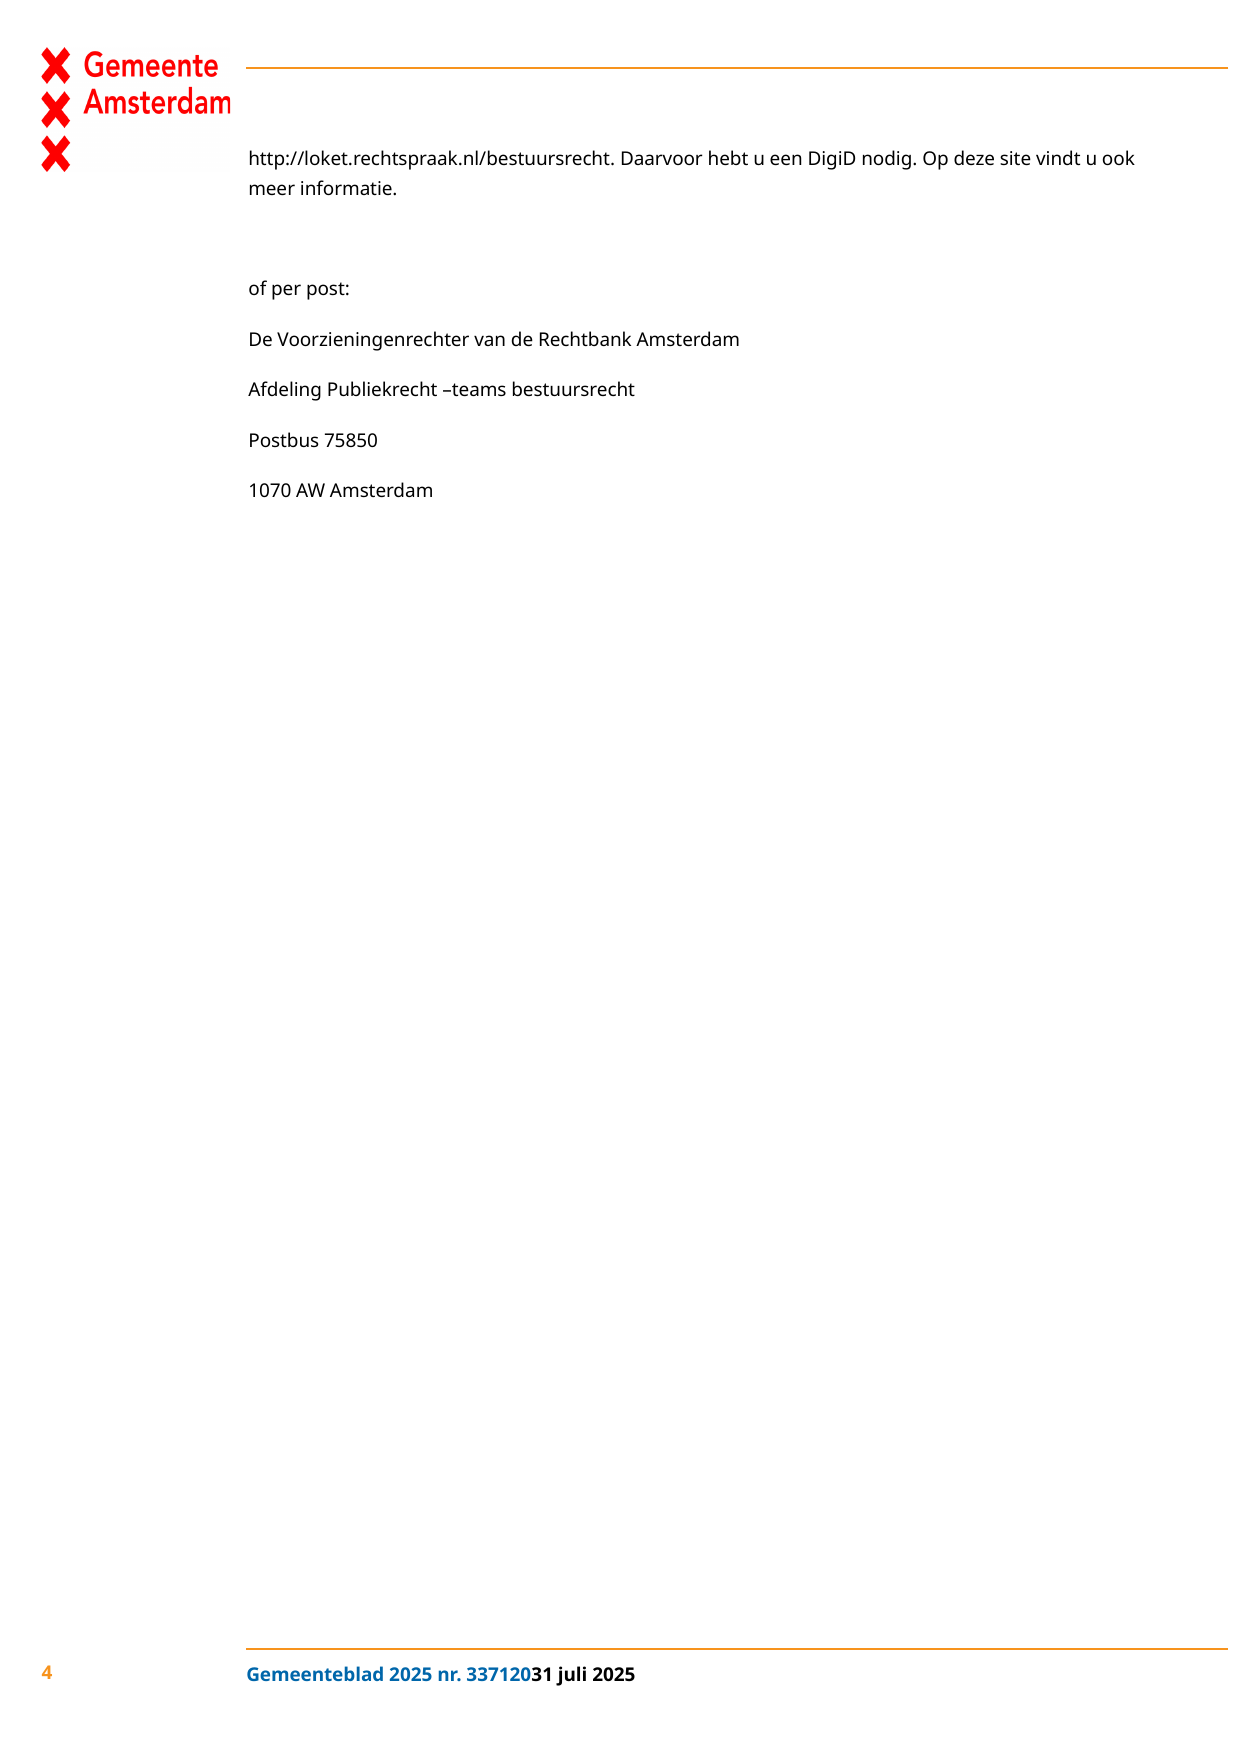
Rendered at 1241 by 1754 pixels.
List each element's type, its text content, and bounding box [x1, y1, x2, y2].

text 1070 AW Amsterdam [248, 477, 1152, 503]
text of per post: [248, 276, 1152, 301]
text De Voorzieningenrechter van de Rechtbank Amsterdam [248, 326, 1152, 352]
text http://loket.rechtspraak.nl/bestuursrecht. Daarvoor hebt u een DigiD nodig. Op deze site vindt u ook meer informatie. [248, 145, 1152, 201]
picture [41, 47, 231, 172]
text Postbus 75850 [248, 427, 1152, 453]
text Afdeling Publiekrecht –teams bestuursrecht [248, 376, 1152, 402]
